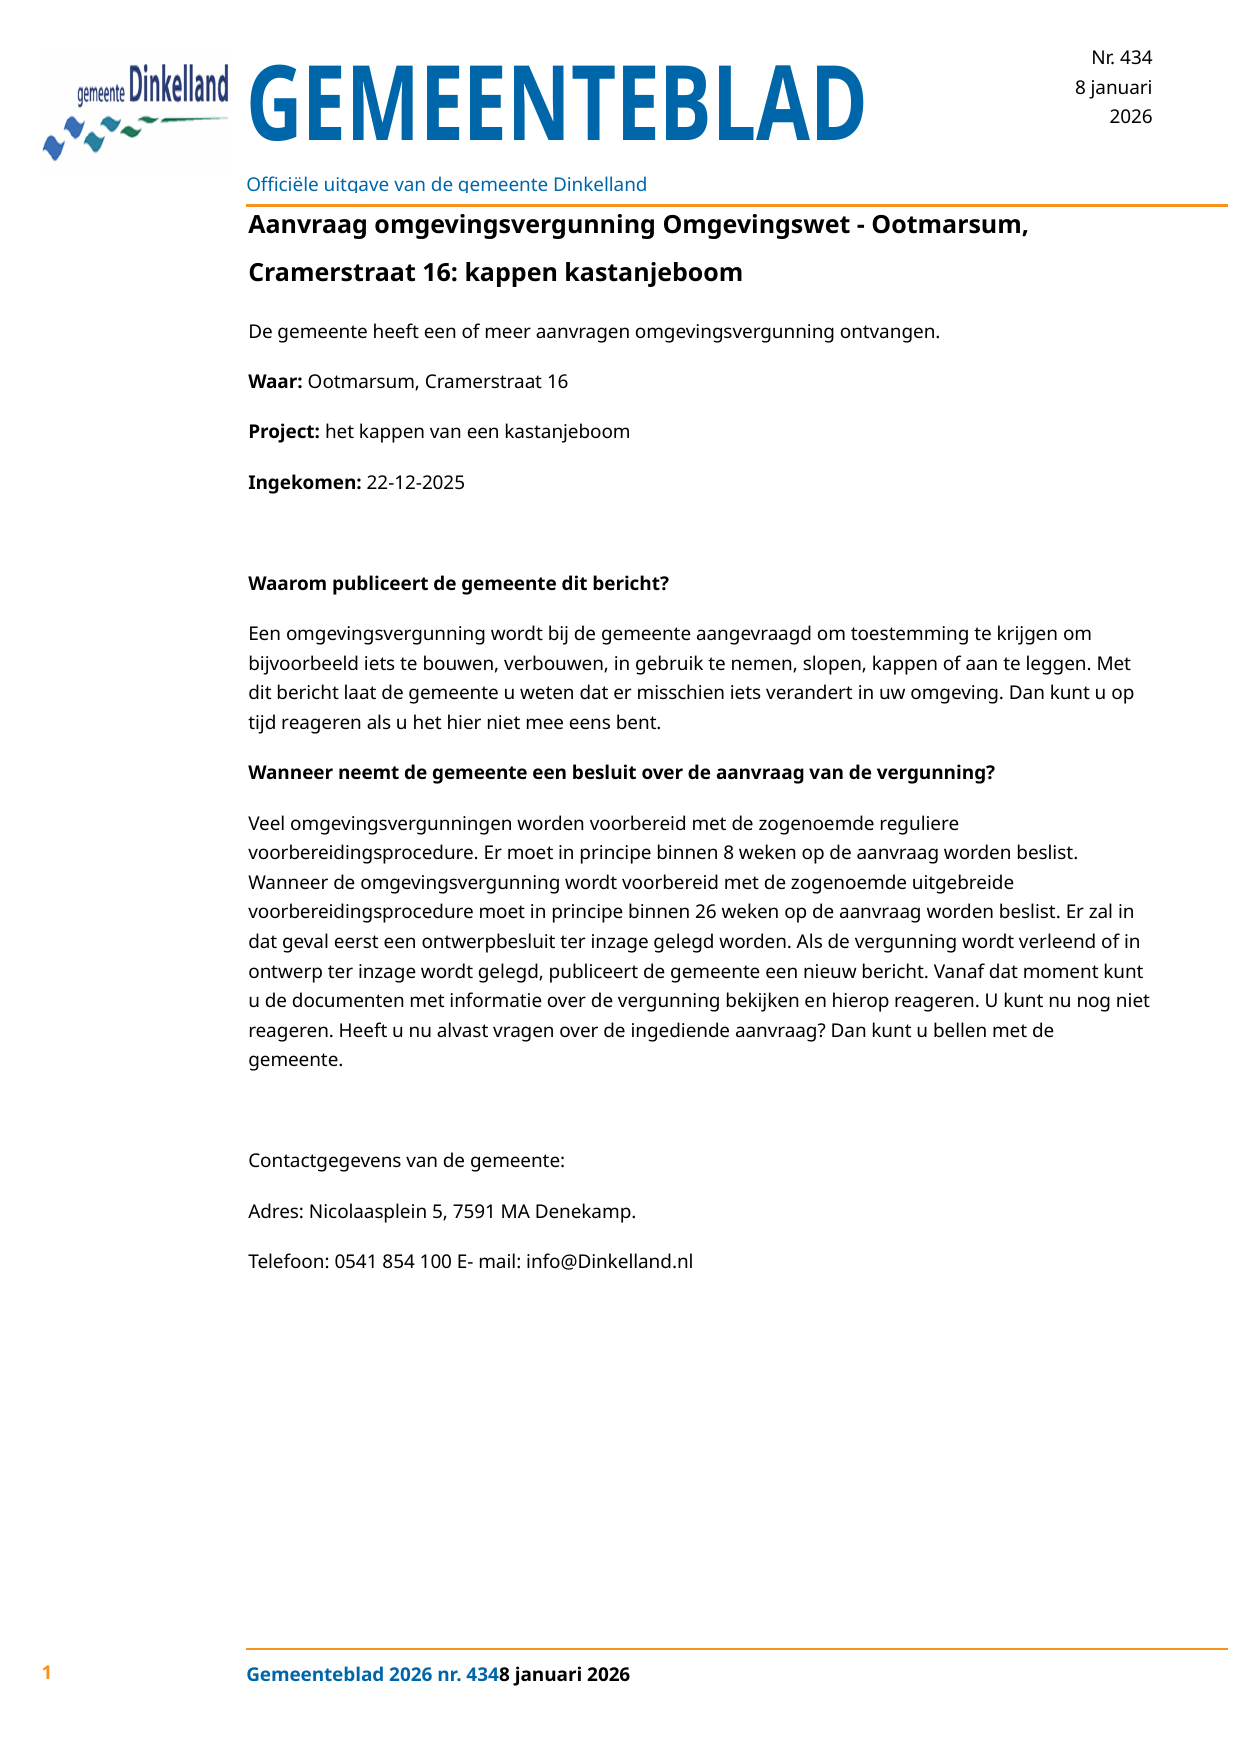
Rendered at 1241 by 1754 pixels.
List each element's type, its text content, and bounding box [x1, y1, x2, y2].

text De gemeente heeft een of meer aanvragen omgevingsvergunning ontvangen. [248, 318, 1152, 344]
text Project: het kappen van een kastanjeboom [248, 419, 1152, 444]
text Aanvraag omgevingsvergunning Omgevingswet - Ootmarsum, Cramerstraat 16: kappen kastanjeboom [248, 207, 1152, 288]
text Waarom publiceert de gemeente dit bericht? [248, 570, 1152, 596]
text Contactgegevens van de gemeente: [248, 1147, 1152, 1173]
text Waar: Ootmarsum, Cramerstraat 16 [248, 368, 1152, 394]
text Wanneer neemt de gemeente een besluit over de aanvraag van de vergunning? [248, 759, 1152, 785]
text Veel omgevingsvergunningen worden voorbereid met de zogenoemde reguliere voorbereidingsprocedure. Er moet in principe binnen 8 weken op de aanvraag worden beslist. Wanneer de omgevingsvergunning wordt voorbereid met de zogenoemde uitgebreide voorbereidingsprocedure moet in principe binnen 26 weken op de aanvraag worden beslist. Er zal in dat geval eerst een ontwerpbesluit ter inzage gelegd worden. Als de vergunning wordt verleend of in ontwerp ter inzage wordt gelegd, publiceert de gemeente een nieuw bericht. Vanaf dat moment kunt u de documenten met informatie over de vergunning bekijken en hierop reageren. U kunt nu nog niet reageren. Heeft u nu alvast vragen over de ingediende aanvraag? Dan kunt u bellen met de gemeente. [248, 810, 1152, 1072]
text Een omgevingsvergunning wordt bij de gemeente aangevraagd om toestemming te krijgen om bijvoorbeeld iets te bouwen, verbouwen, in gebruik te nemen, slopen, kappen of aan te leggen. Met dit bericht laat de gemeente u weten dat er misschien iets verandert in uw omgeving. Dan kunt u op tijd reageren als u het hier niet mee eens bent. [248, 620, 1152, 735]
text Adres: Nicolaasplein 5, 7591 MA Denekamp. [248, 1198, 1152, 1224]
text Telefoon: 0541 854 100 E- mail: info@Dinkelland.nl [248, 1248, 1152, 1274]
picture [41, 47, 231, 172]
text Ingekomen: 22-12-2025 [248, 469, 1152, 495]
